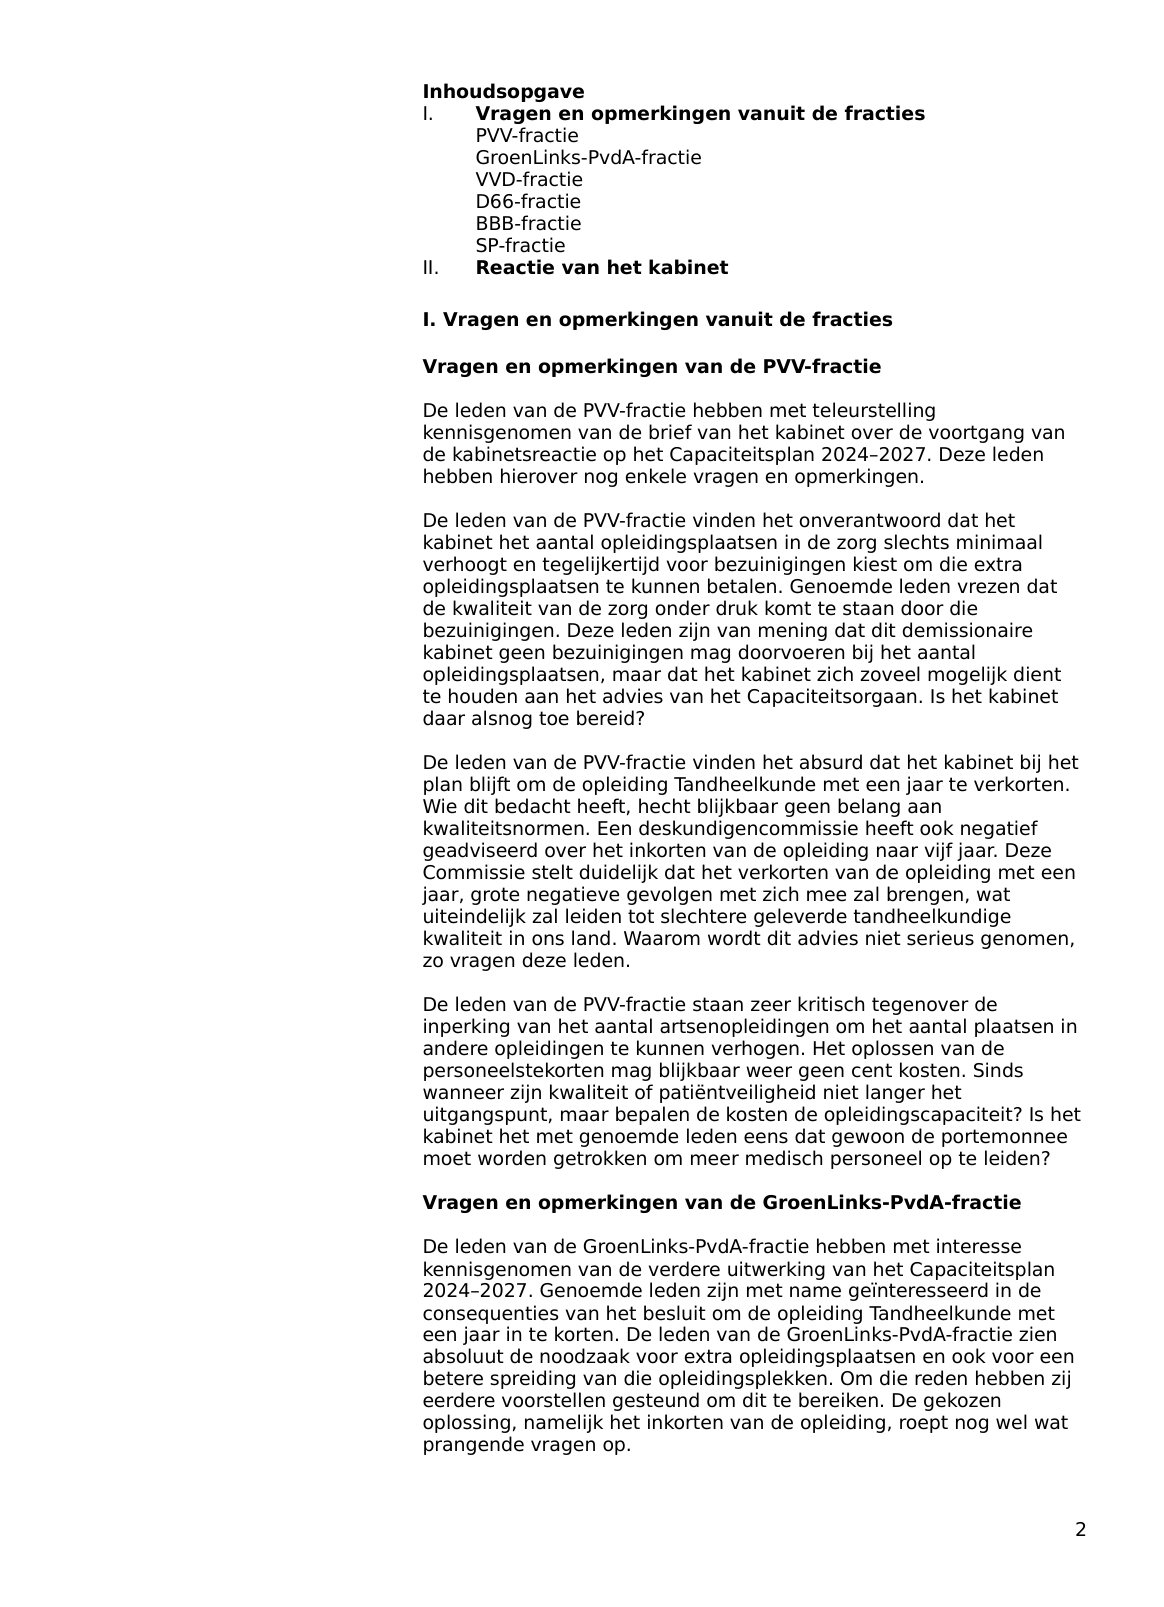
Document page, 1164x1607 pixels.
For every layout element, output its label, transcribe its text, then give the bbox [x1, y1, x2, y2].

text I. Vragen en opmerkingen vanuit de fracties [422, 103, 1087, 125]
subtitle I. Vragen en opmerkingen vanuit de fracties [422, 309, 1087, 331]
subtitle Vragen en opmerkingen van de GroenLinks-PvdA-fractie [422, 1192, 1087, 1214]
subtitle Vragen en opmerkingen van de PVV-fractie [422, 356, 1087, 378]
text VVD-fractie [475, 169, 1087, 191]
text SP-fractie [475, 235, 1087, 257]
text De leden van de PVV-fractie vinden het absurd dat het kabinet bij het plan blijft om de opleiding Tandheelkunde met een jaar te verkorten. Wie dit bedacht heeft, hecht blijkbaar geen belang aan kwaliteitsnormen. Een deskundigencommissie heeft ook negatief geadviseerd over het inkorten van de opleiding naar vijf jaar. Deze Commissie stelt duidelijk dat het verkorten van de opleiding met een jaar, grote negatieve gevolgen met zich mee zal brengen, wat uiteindelijk zal leiden tot slechtere geleverde tandheelkundige kwaliteit in ons land. Waarom wordt dit advies niet serieus genomen, zo vragen deze leden. [422, 752, 1087, 972]
text D66-fractie [475, 191, 1087, 213]
text GroenLinks-PvdA-fractie [475, 147, 1087, 169]
text De leden van de PVV-fractie hebben met teleurstelling kennisgenomen van de brief van het kabinet over de voortgang van de kabinetsreactie op het Capaciteitsplan 2024–2027. Deze leden hebben hierover nog enkele vragen en opmerkingen. [422, 400, 1087, 488]
text De leden van de GroenLinks-PvdA-fractie hebben met interesse kennisgenomen van de verdere uitwerking van het Capaciteitsplan 2024–2027. Genoemde leden zijn met name geïnteresseerd in de consequenties van het besluit om de opleiding Tandheelkunde met een jaar in te korten. De leden van de GroenLinks-PvdA-fractie zien absoluut de noodzaak voor extra opleidingsplaatsen en ook voor een betere spreiding van die opleidingsplekken. Om die reden hebben zij eerdere voorstellen gesteund om dit te bereiken. De gekozen oplossing, namelijk het inkorten van de opleiding, roept nog wel wat prangende vragen op. [422, 1236, 1087, 1456]
text De leden van de PVV-fractie vinden het onverantwoord dat het kabinet het aantal opleidingsplaatsen in de zorg slechts minimaal verhoogt en tegelijkertijd voor bezuinigingen kiest om die extra opleidingsplaatsen te kunnen betalen. Genoemde leden vrezen dat de kwaliteit van de zorg onder druk komt te staan door die bezuinigingen. Deze leden zijn van mening dat dit demissionaire kabinet geen bezuinigingen mag doorvoeren bij het aantal opleidingsplaatsen, maar dat het kabinet zich zoveel mogelijk dient te houden aan het advies van het Capaciteitsorgaan. Is het kabinet daar alsnog toe bereid? [422, 510, 1087, 730]
text II. Reactie van het kabinet [422, 257, 1087, 279]
text De leden van de PVV-fractie staan zeer kritisch tegenover de inperking van het aantal artsenopleidingen om het aantal plaatsen in andere opleidingen te kunnen verhogen. Het oplossen van de personeelstekorten mag blijkbaar weer geen cent kosten. Sinds wanneer zijn kwaliteit of patiëntveiligheid niet langer het uitgangspunt, maar bepalen de kosten de opleidingscapaciteit? Is het kabinet het met genoemde leden eens dat gewoon de portemonnee moet worden getrokken om meer medisch personeel op te leiden? [422, 994, 1087, 1170]
subtitle Inhoudsopgave [422, 81, 1087, 103]
text BBB-fractie [475, 213, 1087, 235]
text PVV-fractie [475, 125, 1087, 147]
